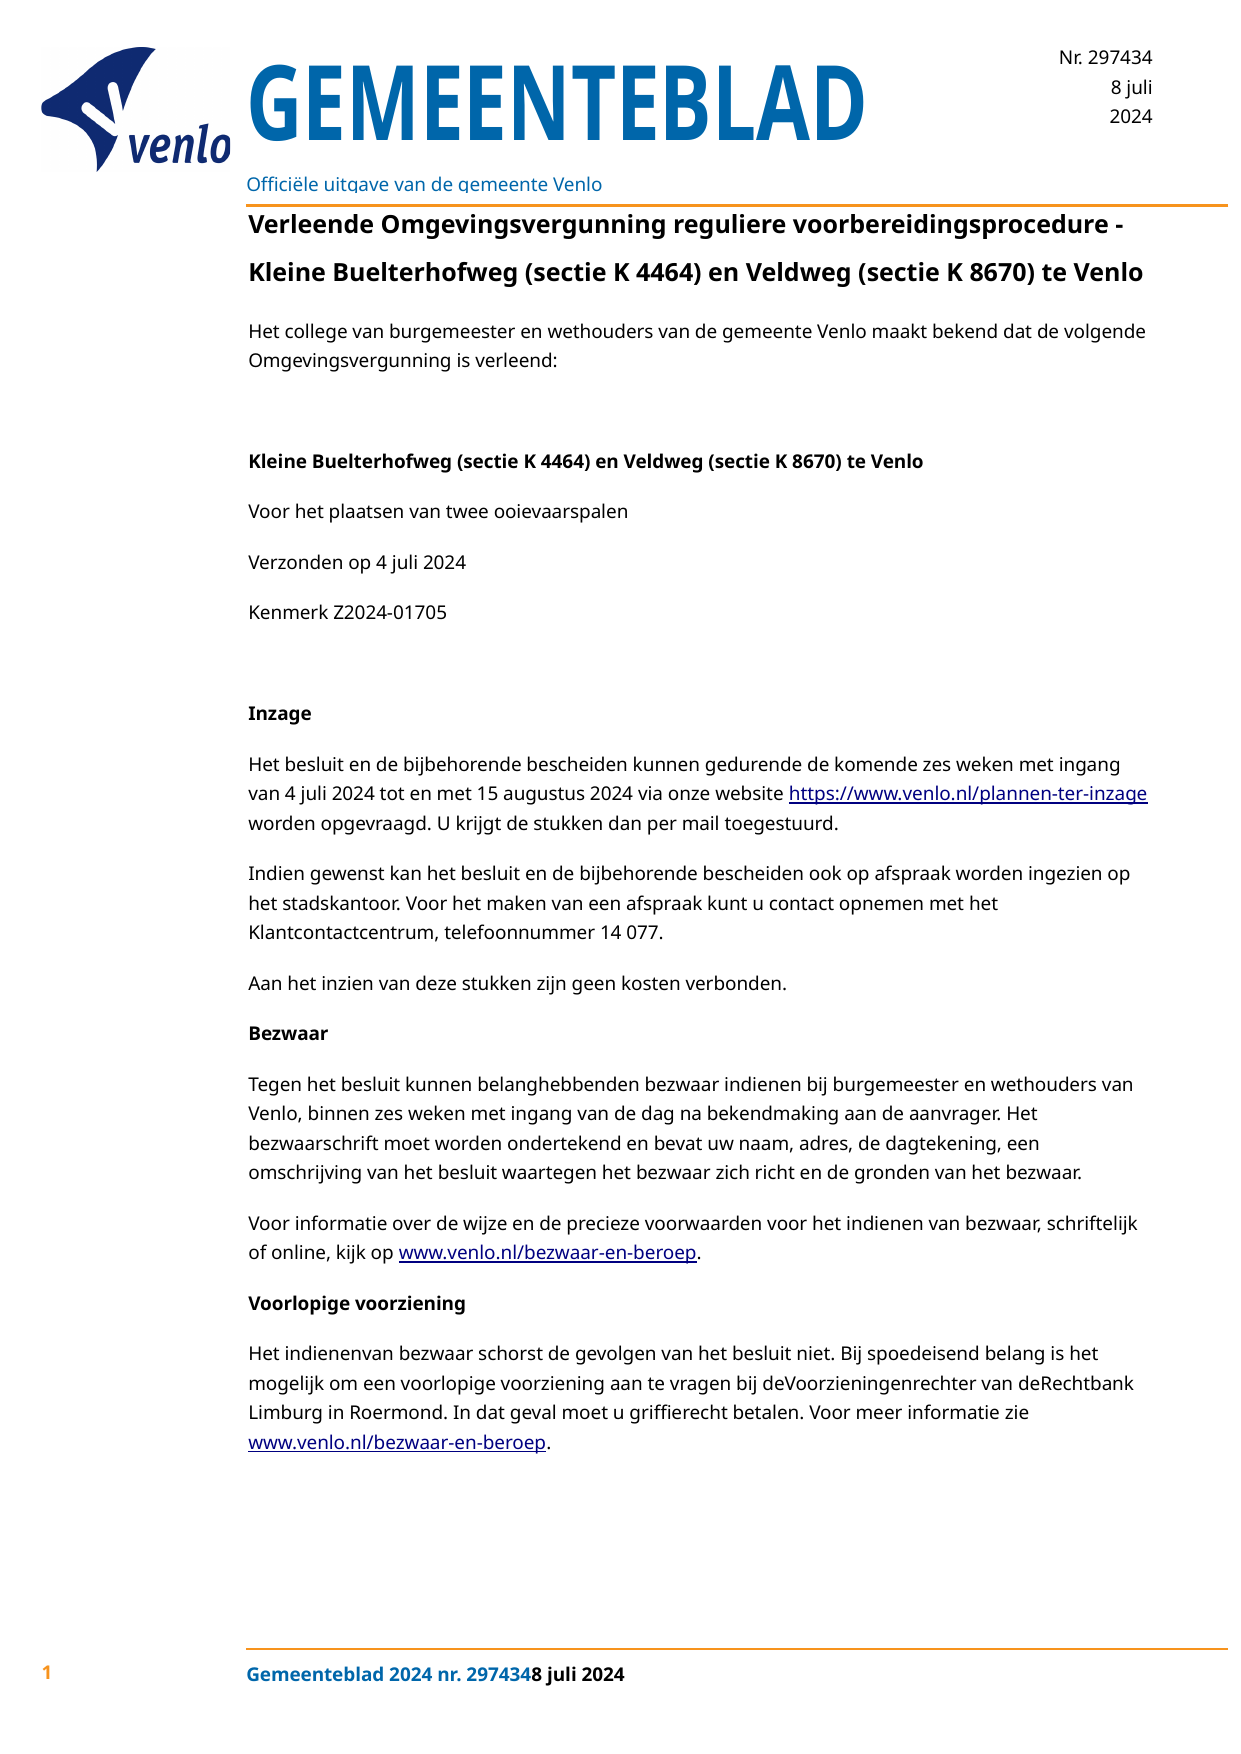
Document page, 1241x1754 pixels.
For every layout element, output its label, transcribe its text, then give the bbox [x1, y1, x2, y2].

text Het indienenvan bezwaar schorst de gevolgen van het besluit niet. Bij spoedeisend belang is het mogelijk om een voorlopige voorziening aan te vragen bij deVoorzieningenrechter van deRechtbank Limburg in Roermond. In dat geval moet u griffierecht betalen. Voor meer informatie zie www.venlo.nl/bezwaar-en-beroep. [248, 1340, 1152, 1455]
picture [41, 47, 231, 172]
text Kleine Buelterhofweg (sectie K 4464) en Veldweg (sectie K 8670) te Venlo [248, 448, 1152, 474]
text Voor het plaatsen van twee ooievaarspalen [248, 499, 1152, 524]
text Kenmerk Z2024-01705 [248, 599, 1152, 625]
text Bezwaar [248, 1020, 1152, 1046]
text Indien gewenst kan het besluit en de bijbehorende bescheiden ook op afspraak worden ingezien op het stadskantoor. Voor het maken van een afspraak kunt u contact opnemen met het Klantcontactcentrum, telefoonnummer 14 077. [248, 860, 1152, 945]
text Het besluit en de bijbehorende bescheiden kunnen gedurende de komende zes weken met ingang van 4 juli 2024 tot en met 15 augustus 2024 via onze website https://www.venlo.nl/plannen-ter-inzage worden opgevraagd. U krijgt de stukken dan per mail toegestuurd. [248, 751, 1152, 836]
text Verleende Omgevingsvergunning reguliere voorbereidingsprocedure - Kleine Buelterhofweg (sectie K 4464) en Veldweg (sectie K 8670) te Venlo [248, 207, 1152, 288]
text Verzonden op 4 juli 2024 [248, 549, 1152, 575]
text Het college van burgemeester en wethouders van de gemeente Venlo maakt bekend dat de volgende Omgevingsvergunning is verleend: [248, 318, 1152, 373]
text Aan het inzien van deze stukken zijn geen kosten verbonden. [248, 970, 1152, 996]
text Voorlopige voorziening [248, 1290, 1152, 1316]
text Inzage [248, 700, 1152, 726]
text Tegen het besluit kunnen belanghebbenden bezwaar indienen bij burgemeester en wethouders van Venlo, binnen zes weken met ingang van de dag na bekendmaking aan de aanvrager. Het bezwaarschrift moet worden ondertekend en bevat uw naam, adres, de dagtekening, een omschrijving van het besluit waartegen het bezwaar zich richt en de gronden van het bezwaar. [248, 1071, 1152, 1185]
text Voor informatie over de wijze en de precieze voorwaarden voor het indienen van bezwaar, schriftelijk of online, kijk op www.venlo.nl/bezwaar-en-beroep. [248, 1210, 1152, 1265]
